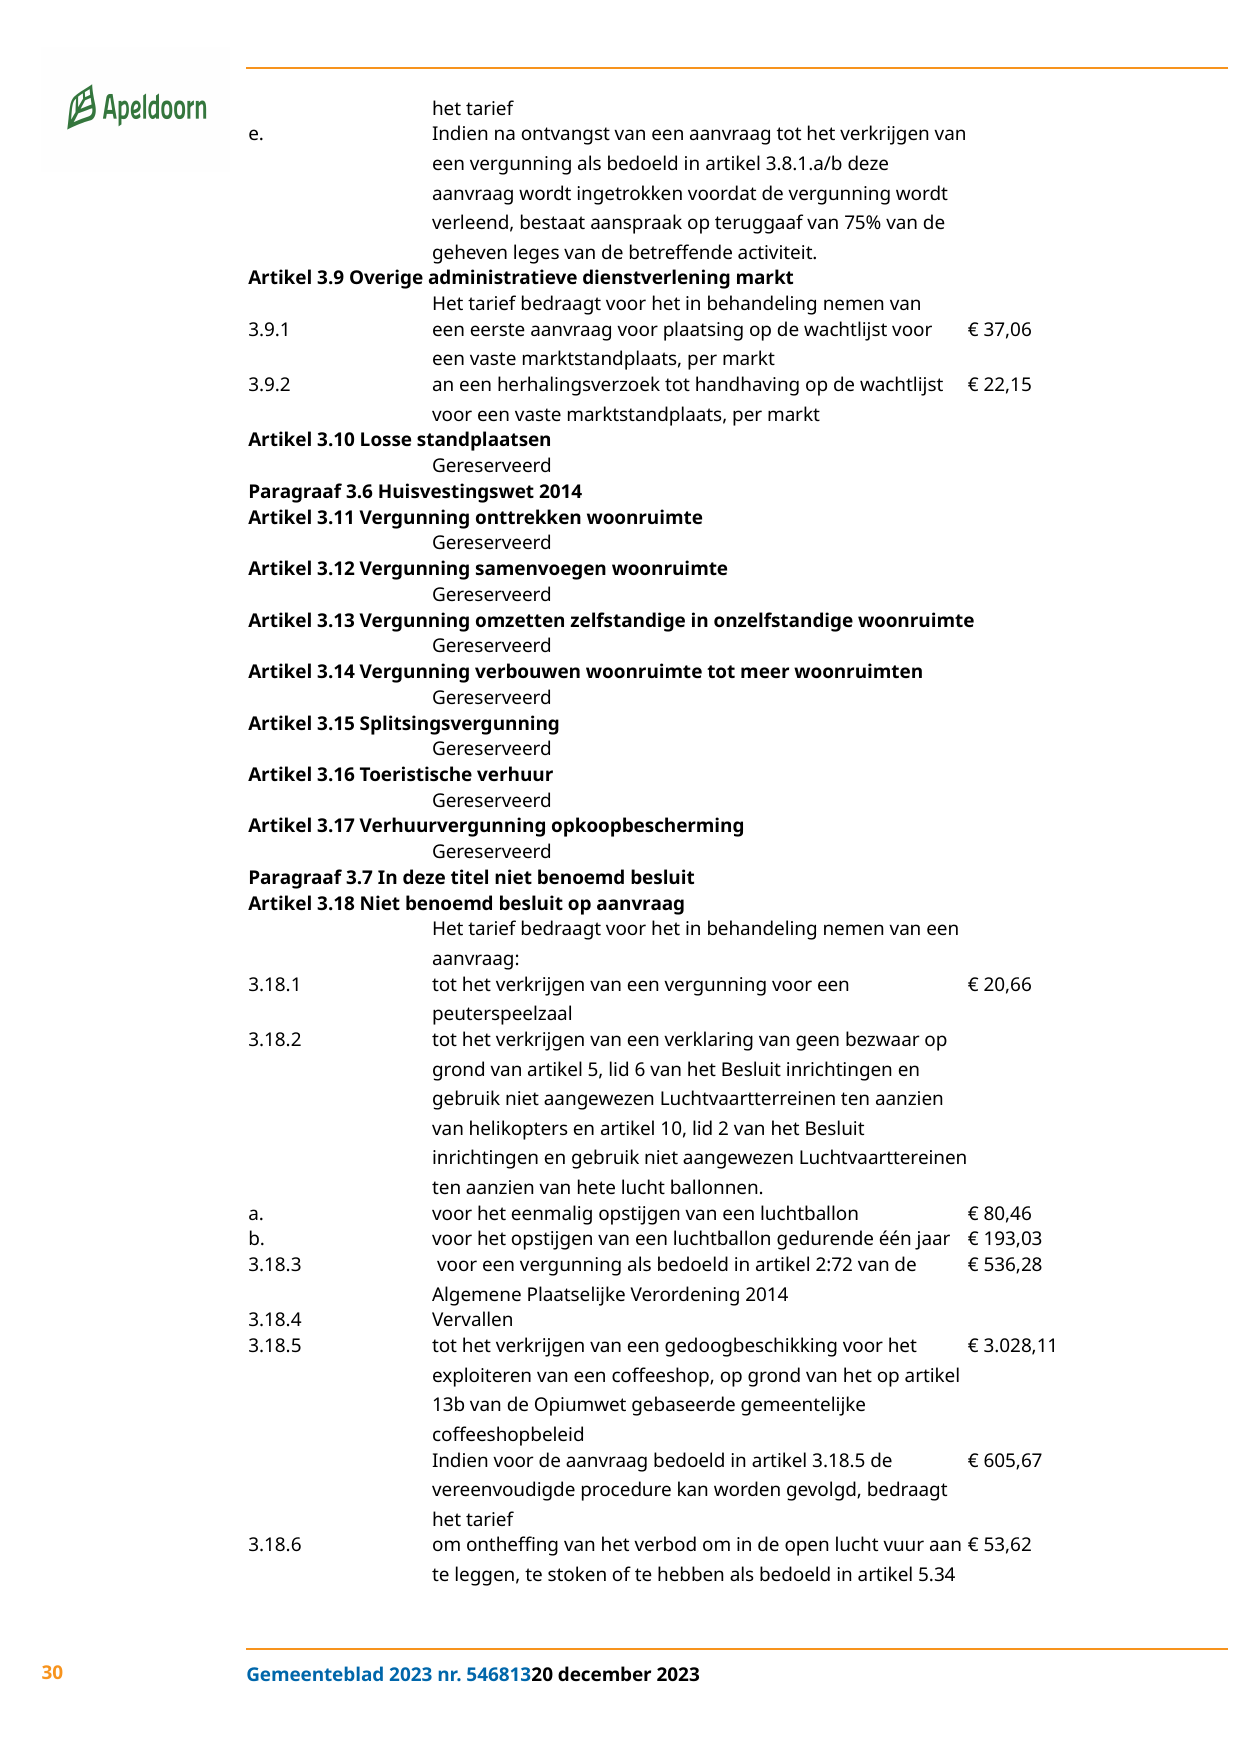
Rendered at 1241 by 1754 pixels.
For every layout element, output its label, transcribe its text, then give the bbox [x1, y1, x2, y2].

table_cell Gereserveerd [432, 787, 968, 813]
table_cell € 80,46 [968, 1200, 1152, 1226]
table_cell Gereserveerd [432, 530, 968, 555]
table_cell Gereserveerd [432, 633, 968, 658]
table_cell [968, 838, 1152, 864]
table_cell € 37,06 [968, 316, 1152, 371]
table_cell [248, 735, 432, 761]
table_cell [968, 121, 1152, 264]
table_cell Paragraaf 3.7 In deze titel niet benoemd besluit [248, 864, 1152, 890]
table_cell een eerste aanvraag voor plaatsing op de wachtlijst voor een vaste marktstandplaats, per markt [432, 316, 968, 371]
table_cell Gereserveerd [432, 735, 968, 761]
table_cell 3.18.2 [248, 1026, 432, 1200]
table_cell 3.9.2 [248, 371, 432, 427]
table_cell € 22,15 [968, 371, 1152, 427]
table_cell [248, 633, 432, 658]
table_cell Artikel 3.13 Vergunning omzetten zelfstandige in onzelfstandige woonruimte [248, 607, 1152, 632]
table_cell [968, 290, 1152, 316]
table_cell [248, 453, 432, 478]
table_cell [968, 581, 1152, 607]
table_cell b. [248, 1226, 432, 1251]
table_cell 3.18.3 [248, 1251, 432, 1307]
table_cell [968, 453, 1152, 478]
table_cell Het tarief bedraagt voor het in behandeling nemen van een aanvraag: [432, 916, 968, 971]
table_cell Gereserveerd [432, 838, 968, 864]
table_cell 3.18.1 [248, 971, 432, 1026]
table_cell e. [248, 121, 432, 264]
table_cell [968, 530, 1152, 555]
table_cell Gereserveerd [432, 453, 968, 478]
table_cell Het tarief bedraagt voor het in behandeling nemen van [432, 290, 968, 316]
table_cell Indien voor de aanvraag bedoeld in artikel 3.18.5 de vereenvoudigde procedure kan worden gevolgd, bedraagt het tarief [432, 1447, 968, 1532]
table_cell Indien na ontvangst van een aanvraag tot het verkrijgen van een vergunning als bedoeld in artikel 3.8.1.a/b deze aanvraag wordt ingetrokken voordat de vergunning wordt verleend, bestaat aanspraak op teruggaaf van 75% van de geheven leges van de betreffende activiteit. [432, 121, 968, 264]
table_cell Artikel 3.11 Vergunning onttrekken woonruimte [248, 504, 1152, 529]
table_cell 3.18.6 [248, 1532, 432, 1587]
table_cell € 20,66 [968, 971, 1152, 1026]
table_cell [968, 1026, 1152, 1200]
table_cell Artikel 3.14 Vergunning verbouwen woonruimte tot meer woonruimten [248, 658, 1152, 684]
table_cell Artikel 3.12 Vergunning samenvoegen woonruimte [248, 555, 1152, 581]
table_cell [968, 787, 1152, 813]
table_cell € 3.028,11 [968, 1332, 1152, 1447]
table_cell het tarief [432, 95, 968, 121]
table_cell Artikel 3.16 Toeristische verhuur [248, 761, 1152, 787]
table_cell [248, 684, 432, 710]
table_cell [968, 633, 1152, 658]
table_cell tot het verkrijgen van een gedoogbeschikking voor het exploiteren van een coffeeshop, op grond van het op artikel 13b van de Opiumwet gebaseerde gemeentelijke coffeeshopbeleid [432, 1332, 968, 1447]
table_cell tot het verkrijgen van een verklaring van geen bezwaar op grond van artikel 5, lid 6 van het Besluit inrichtingen en gebruik niet aangewezen Luchtvaartterreinen ten aanzien van helikopters en artikel 10, lid 2 van het Besluit inrichtingen en gebruik niet aangewezen Luchtvaarttereinen ten aanzien van hete lucht ballonnen. [432, 1026, 968, 1200]
table_cell € 53,62 [968, 1532, 1152, 1587]
table_cell Gereserveerd [432, 684, 968, 710]
table_cell Artikel 3.17 Verhuurvergunning opkoopbescherming [248, 813, 1152, 838]
table_cell [968, 1307, 1152, 1332]
table_cell € 536,28 [968, 1251, 1152, 1307]
table_cell [248, 290, 432, 316]
table_cell [968, 916, 1152, 971]
table_cell om ontheffing van het verbod om in de open lucht vuur aan te leggen, te stoken of te hebben als bedoeld in artikel 5.34 [432, 1532, 968, 1587]
table_cell Gereserveerd [432, 581, 968, 607]
table_cell [248, 838, 432, 864]
table_cell voor het eenmalig opstijgen van een luchtballon [432, 1200, 968, 1226]
table_cell [248, 916, 432, 971]
table_cell € 605,67 [968, 1447, 1152, 1532]
table_cell 3.18.5 [248, 1332, 432, 1447]
table_cell 3.9.1 [248, 316, 432, 371]
table_cell [968, 95, 1152, 121]
table_cell € 193,03 [968, 1226, 1152, 1251]
table_cell an een herhalingsverzoek tot handhaving op de wachtlijst voor een vaste marktstandplaats, per markt [432, 371, 968, 427]
table_cell Paragraaf 3.6 Huisvestingswet 2014 [248, 478, 1152, 504]
table_cell [248, 787, 432, 813]
table_cell tot het verkrijgen van een vergunning voor een peuterspeelzaal [432, 971, 968, 1026]
table_cell [248, 530, 432, 555]
table_cell [248, 95, 432, 121]
table_cell voor een vergunning als bedoeld in artikel 2:72 van de Algemene Plaatselijke Verordening 2014 [432, 1251, 968, 1307]
table_cell 3.18.4 [248, 1307, 432, 1332]
table_cell [248, 1447, 432, 1532]
table_cell [968, 684, 1152, 710]
table_cell Artikel 3.18 Niet benoemd besluit op aanvraag [248, 890, 1152, 916]
table_cell voor het opstijgen van een luchtballon gedurende één jaar [432, 1226, 968, 1251]
table_cell Vervallen [432, 1307, 968, 1332]
table_cell Artikel 3.15 Splitsingsvergunning [248, 710, 1152, 735]
picture [41, 47, 231, 172]
table_cell a. [248, 1200, 432, 1226]
table_cell Artikel 3.9 Overige administratieve dienstverlening markt [248, 265, 1152, 290]
table_cell Artikel 3.10 Losse standplaatsen [248, 427, 1152, 452]
table_cell [248, 581, 432, 607]
table_cell [968, 735, 1152, 761]
